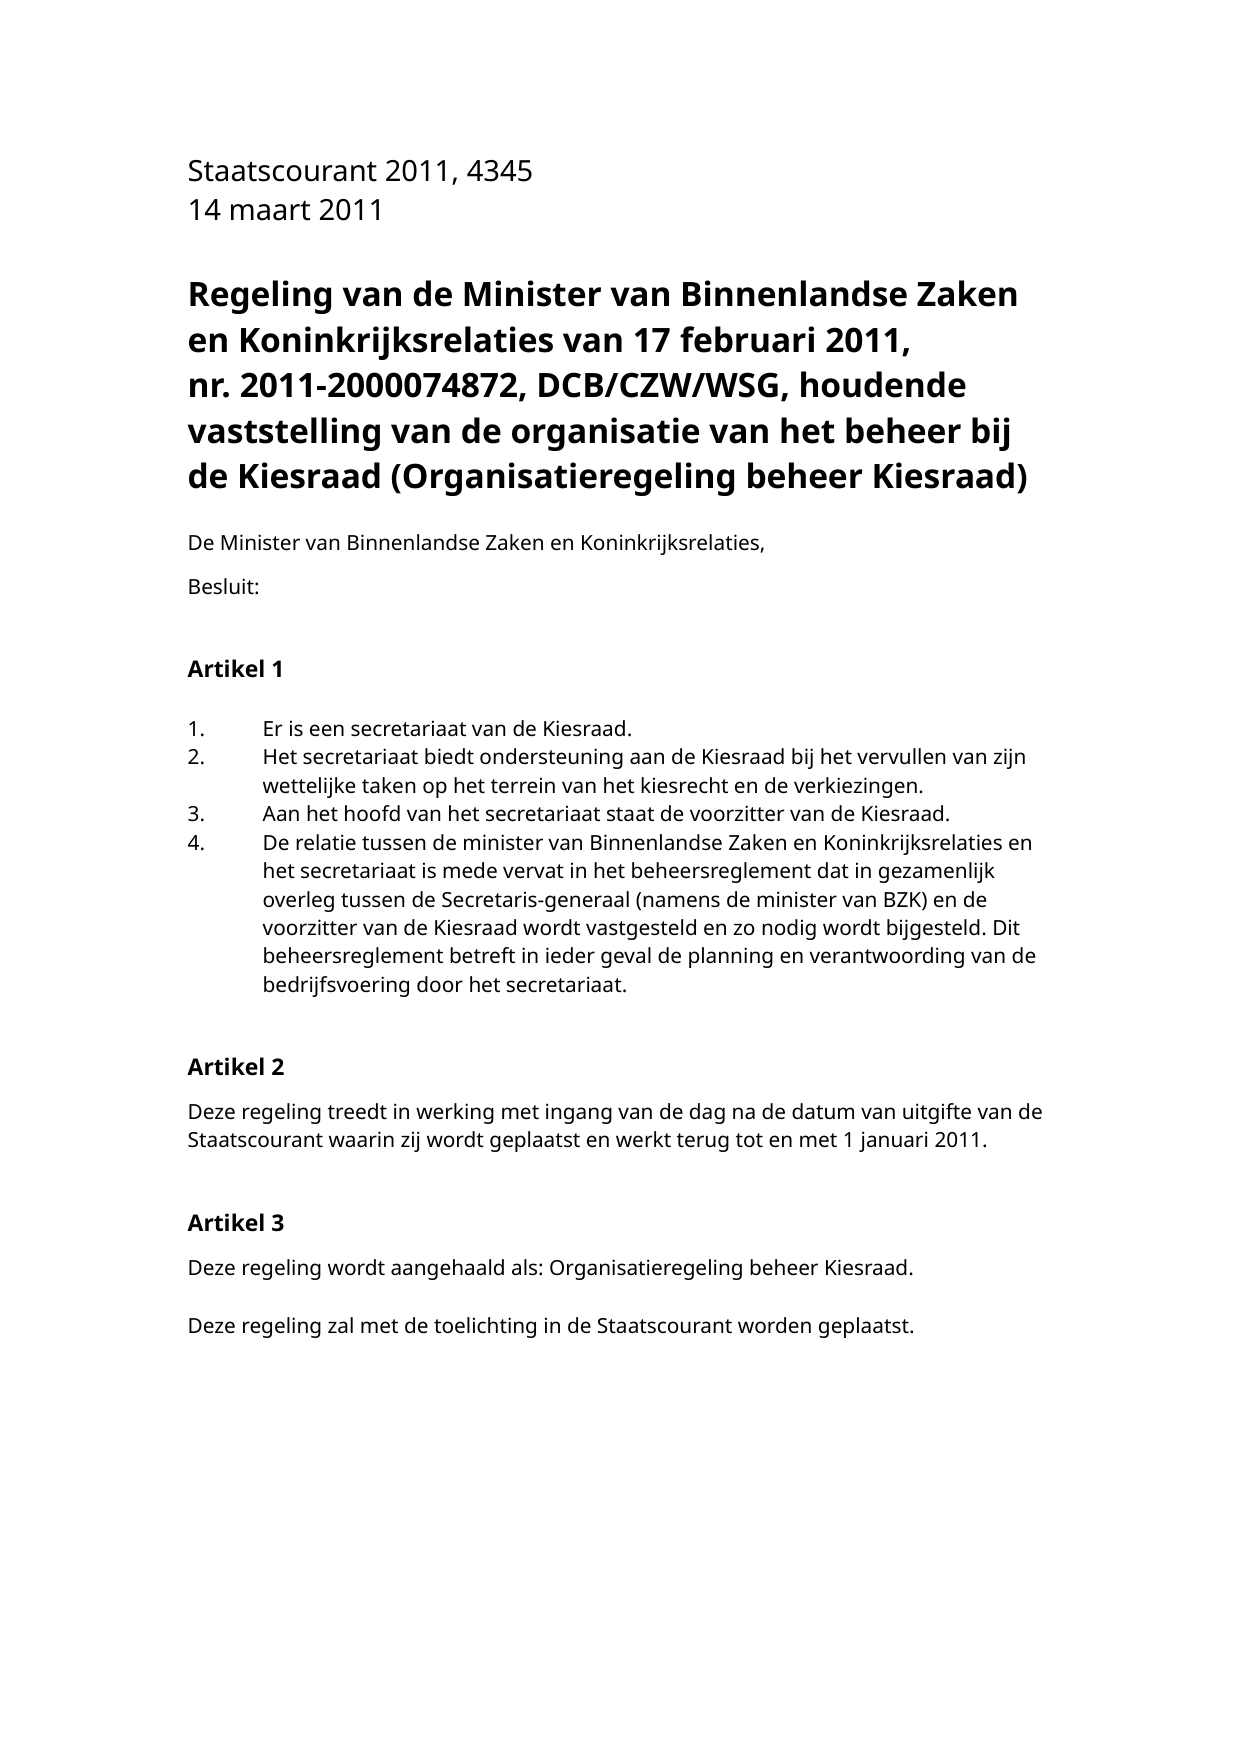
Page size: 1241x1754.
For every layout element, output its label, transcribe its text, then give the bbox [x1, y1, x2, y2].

list Het secretariaat biedt ondersteuning aan de Kiesraad bij het vervullen van zijn wettelijke taken op het terrein van het kiesrecht en de verkiezingen. [187, 742, 1053, 799]
text Deze regeling treedt in werking met ingang van de dag na de datum van uitgifte van de Staatscourant waarin zij wordt geplaatst en werkt terug tot en met 1 januari 2011. [187, 1097, 1053, 1154]
text Staatscourant 2011, 4345 [187, 150, 1053, 190]
subtitle Artikel 2 [187, 1051, 1053, 1082]
text Deze regeling wordt aangehaald als: Organisatieregeling beheer Kiesraad. [187, 1253, 1053, 1281]
text 14 maart 2011 [187, 190, 1053, 229]
list Aan het hoofd van het secretariaat staat de voorzitter van de Kiesraad. [187, 799, 1053, 828]
text De Minister van Binnenlandse Zaken en Koninkrijksrelaties, [187, 528, 1053, 557]
text Besluit: [187, 572, 1053, 600]
subtitle Regeling van de Minister van Binnenlandse Zaken en Koninkrijksrelaties van 17 februari 2011, nr. 2011-2000074872, DCB/CZW/WSG, houdende vaststelling van de organisatie van het beheer bij de Kiesraad (Organisatieregeling beheer Kiesraad) [187, 271, 1053, 498]
text Deze regeling zal met de toelichting in de Staatscourant worden geplaatst. [187, 1311, 1053, 1340]
subtitle Artikel 1 [187, 653, 1053, 684]
list Er is een secretariaat van de Kiesraad. [187, 714, 1053, 742]
list De relatie tussen de minister van Binnenlandse Zaken en Koninkrijksrelaties en het secretariaat is mede vervat in het beheersreglement dat in gezamenlijk overleg tussen de Secretaris-generaal (namens de minister van BZK) en de voorzitter van de Kiesraad wordt vastgesteld en zo nodig wordt bijgesteld. Dit beheersreglement betreft in ieder geval de planning en verantwoording van de bedrijfsvoering door het secretariaat. [187, 828, 1053, 998]
subtitle Artikel 3 [187, 1207, 1053, 1238]
